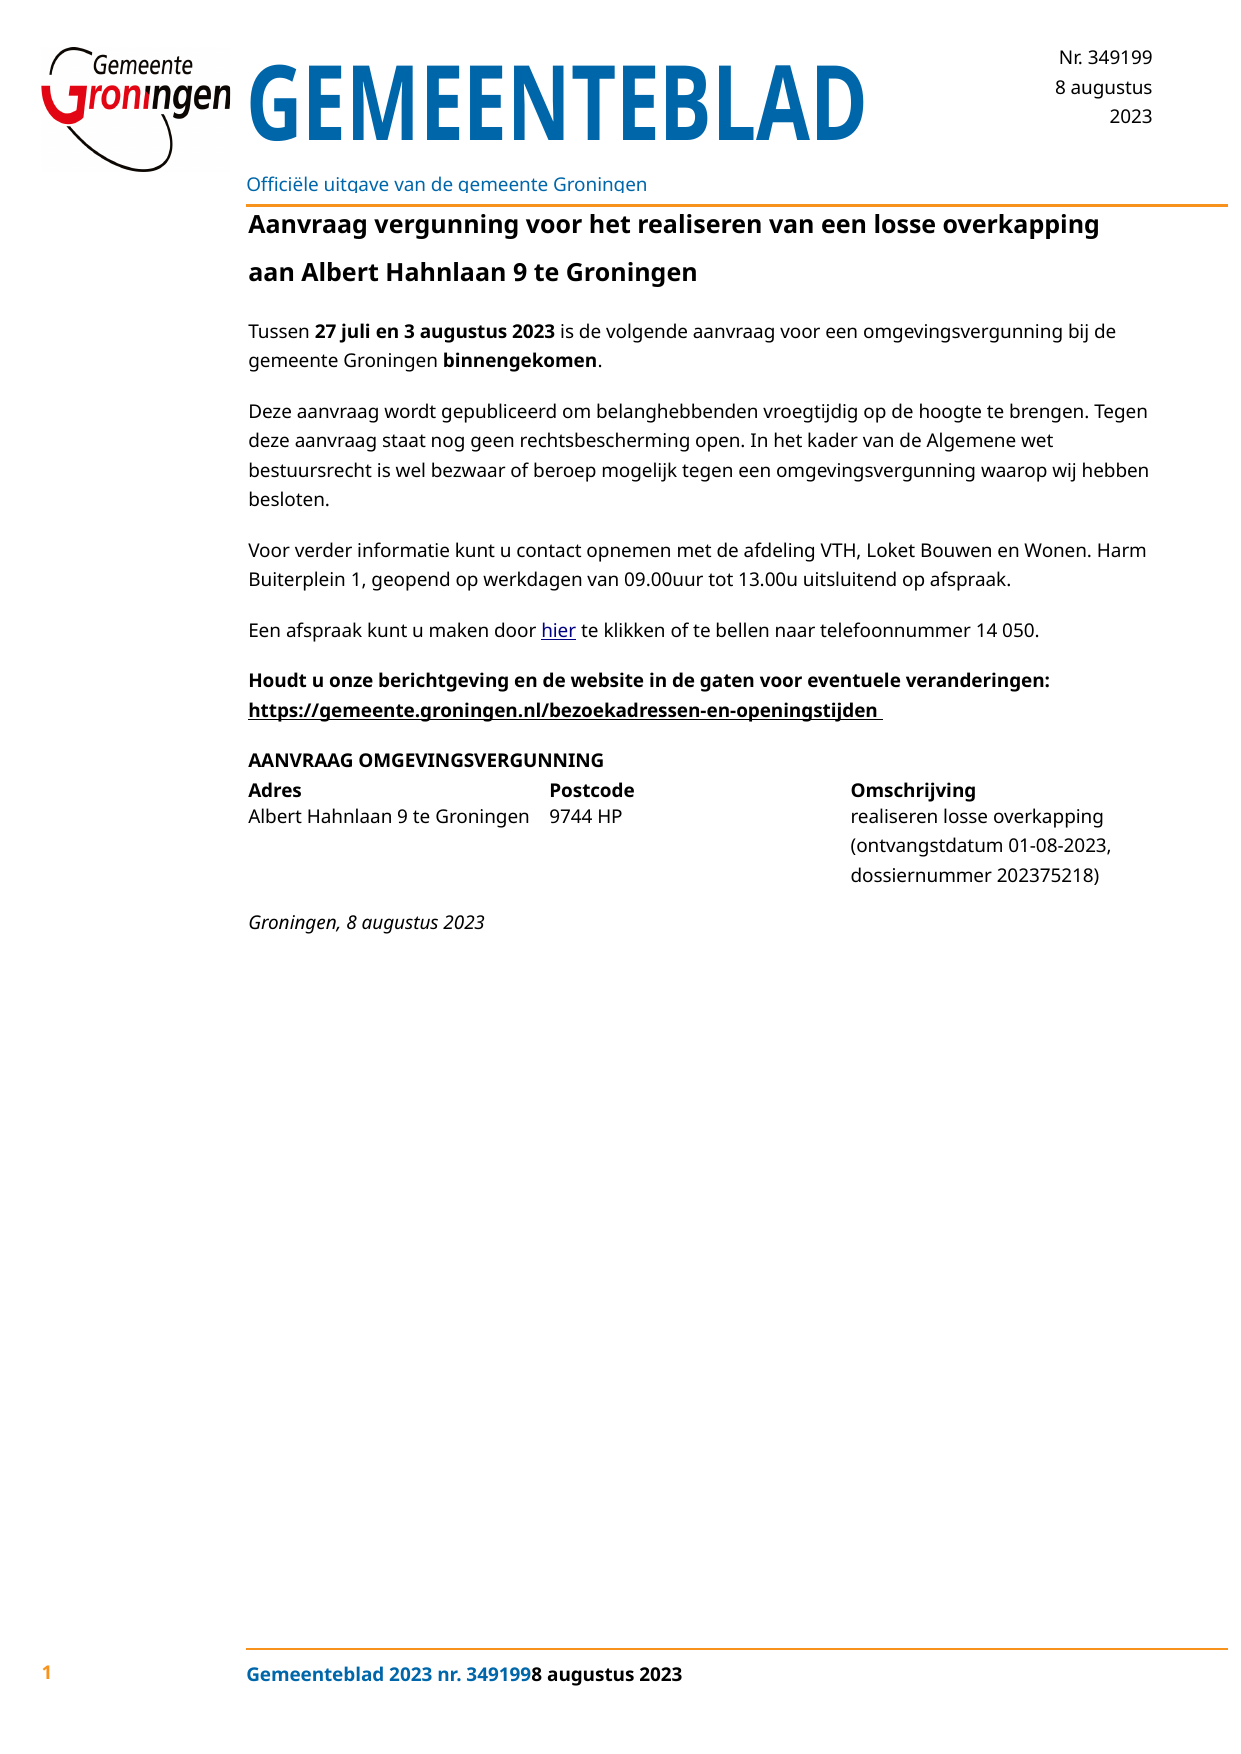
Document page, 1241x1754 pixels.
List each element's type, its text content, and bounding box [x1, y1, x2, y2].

table_cell realiseren losse overkapping (ontvangstdatum 01-08-2023, dossiernummer 202375218) [850, 803, 1152, 888]
table_cell Albert Hahnlaan 9 te Groningen [248, 803, 549, 888]
text Tussen 27 juli en 3 augustus 2023 is de volgende aanvraag voor een omgevingsvergunning bij de gemeente Groningen binnengekomen. [248, 318, 1152, 373]
table_cell 9744 HP [549, 803, 850, 888]
text Aanvraag vergunning voor het realiseren van een losse overkapping aan Albert Hahnlaan 9 te Groningen [248, 207, 1152, 288]
text Voor verder informatie kunt u contact opnemen met de afdeling VTH, Loket Bouwen en Wonen. Harm Buiterplein 1, geopend op werkdagen van 09.00uur tot 13.00u uitsluitend op afspraak. [248, 537, 1152, 592]
text Houdt u onze berichtgeving en de website in de gaten voor eventuele veranderingen: https://gemeente.groningen.nl/bezoekadressen-en-openingstijden [248, 667, 1152, 723]
text Deze aanvraag wordt gepubliceerd om belanghebbenden vroegtijdig op de hoogte te brengen. Tegen deze aanvraag staat nog geen rechtsbescherming open. In het kader van de Algemene wet bestuursrecht is wel bezwaar of beroep mogelijk tegen een omgevingsvergunning waarop wij hebben besloten. [248, 398, 1152, 512]
table_header Omschrijving [850, 777, 1152, 803]
table_header Adres [248, 777, 549, 803]
text Een afspraak kunt u maken door hier te klikken of te bellen naar telefoonnummer 14 050. [248, 617, 1152, 643]
table_header Postcode [549, 777, 850, 803]
text Groningen, 8 augustus 2023 [248, 909, 1152, 935]
picture [41, 47, 231, 172]
text AANVRAAG OMGEVINGSVERGUNNING [248, 747, 1152, 773]
